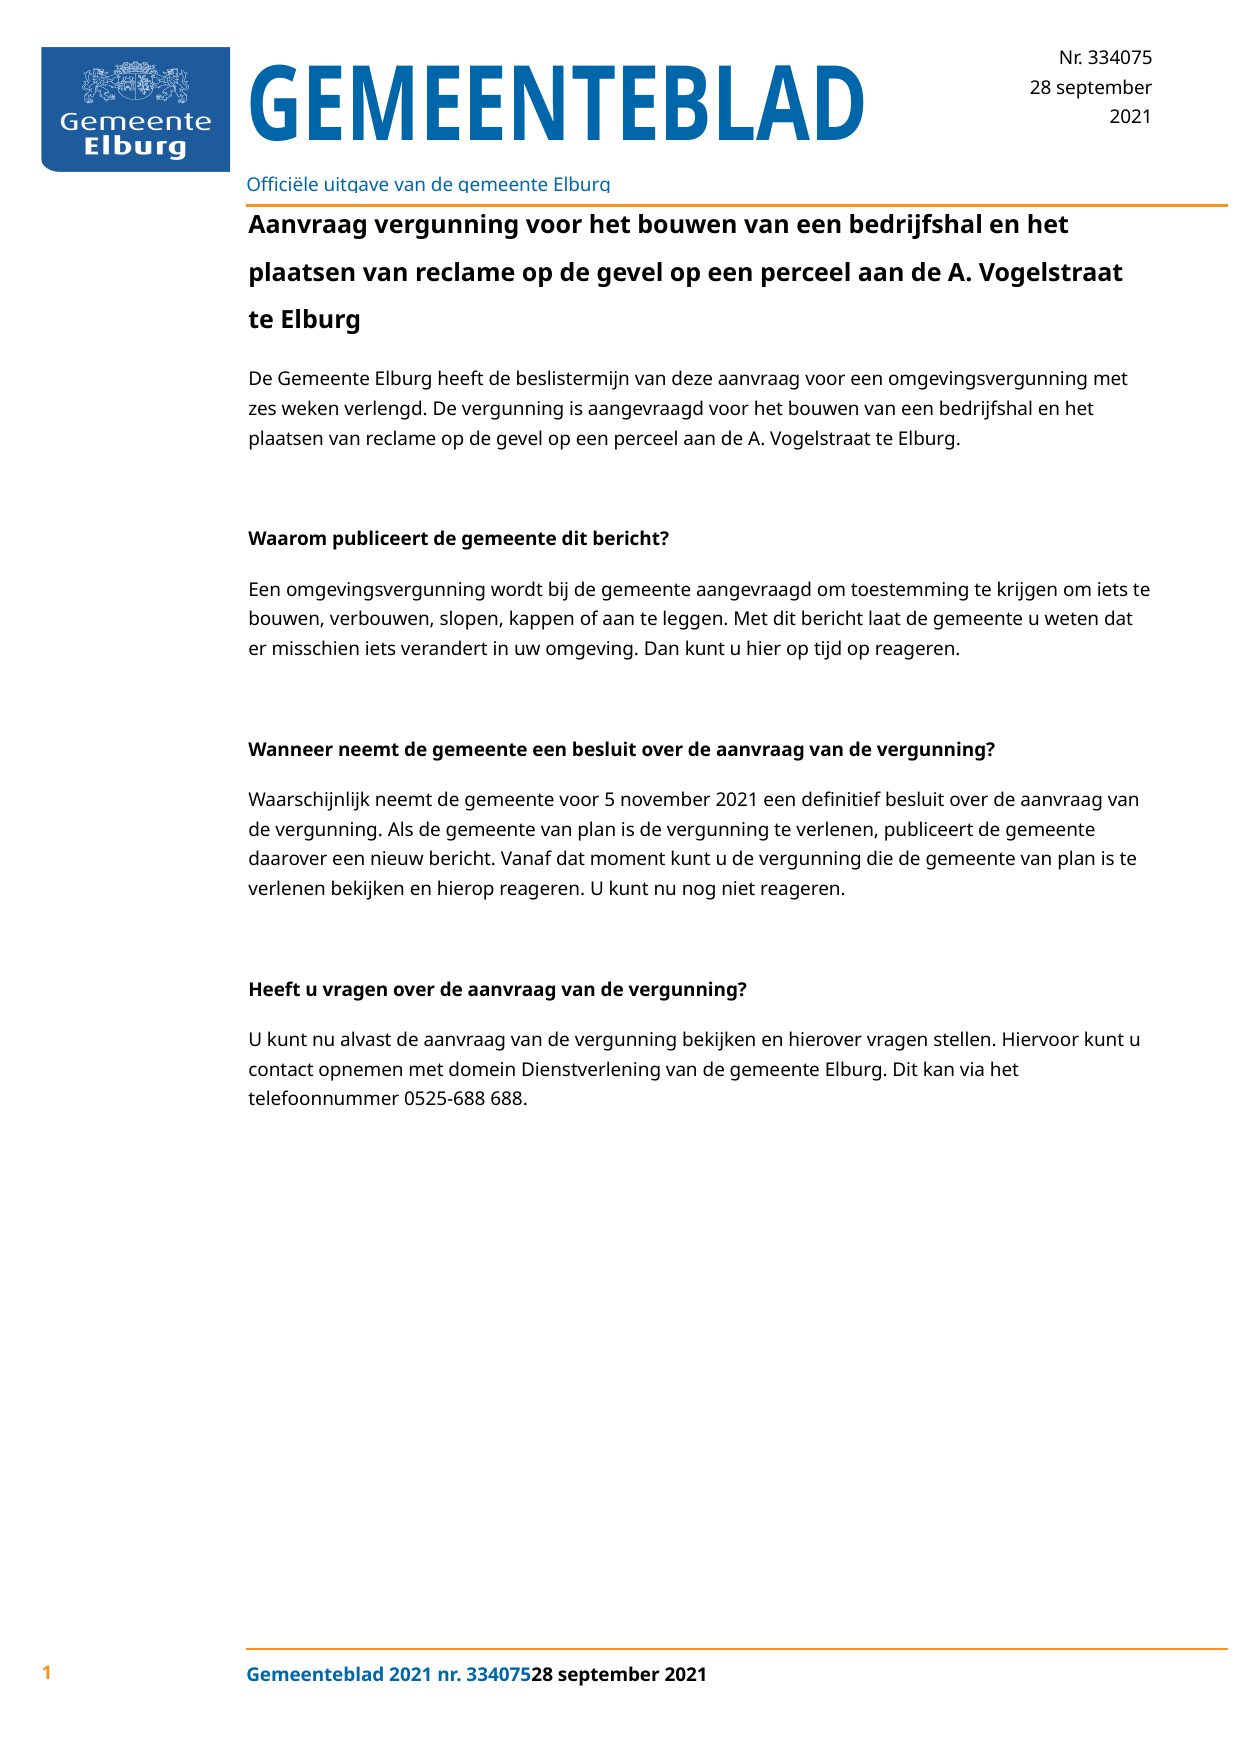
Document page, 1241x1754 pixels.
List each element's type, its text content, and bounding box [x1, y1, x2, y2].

text Een omgevingsvergunning wordt bij de gemeente aangevraagd om toestemming te krijgen om iets te bouwen, verbouwen, slopen, kappen of aan te leggen. Met dit bericht laat de gemeente u weten dat er misschien iets verandert in uw omgeving. Dan kunt u hier op tijd op reageren. [248, 576, 1152, 661]
text Heeft u vragen over de aanvraag van de vergunning? [248, 976, 1152, 1002]
text De Gemeente Elburg heeft de beslistermijn van deze aanvraag voor een omgevingsvergunning met zes weken verlengd. De vergunning is aangevraagd voor het bouwen van een bedrijfshal en het plaatsen van reclame op de gevel op een perceel aan de A. Vogelstraat te Elburg. [248, 366, 1152, 450]
text Aanvraag vergunning voor het bouwen van een bedrijfshal en het plaatsen van reclame op de gevel op een perceel aan de A. Vogelstraat te Elburg [248, 207, 1152, 336]
text Waarom publiceert de gemeente dit bericht? [248, 526, 1152, 551]
text U kunt nu alvast de aanvraag van de vergunning bekijken en hierover vragen stellen. Hiervoor kunt u contact opnemen met domein Dienstverlening van de gemeente Elburg. Dit kan via het telefoonnummer 0525-688 688. [248, 1026, 1152, 1111]
text Wanneer neemt de gemeente een besluit over de aanvraag van de vergunning? [248, 736, 1152, 762]
text Waarschijnlijk neemt de gemeente voor 5 november 2021 een definitief besluit over de aanvraag van de vergunning. Als de gemeente van plan is de vergunning te verlenen, publiceert de gemeente daarover een nieuw bericht. Vanaf dat moment kunt u de vergunning die de gemeente van plan is te verlenen bekijken en hierop reageren. U kunt nu nog niet reageren. [248, 786, 1152, 901]
picture [41, 47, 231, 172]
